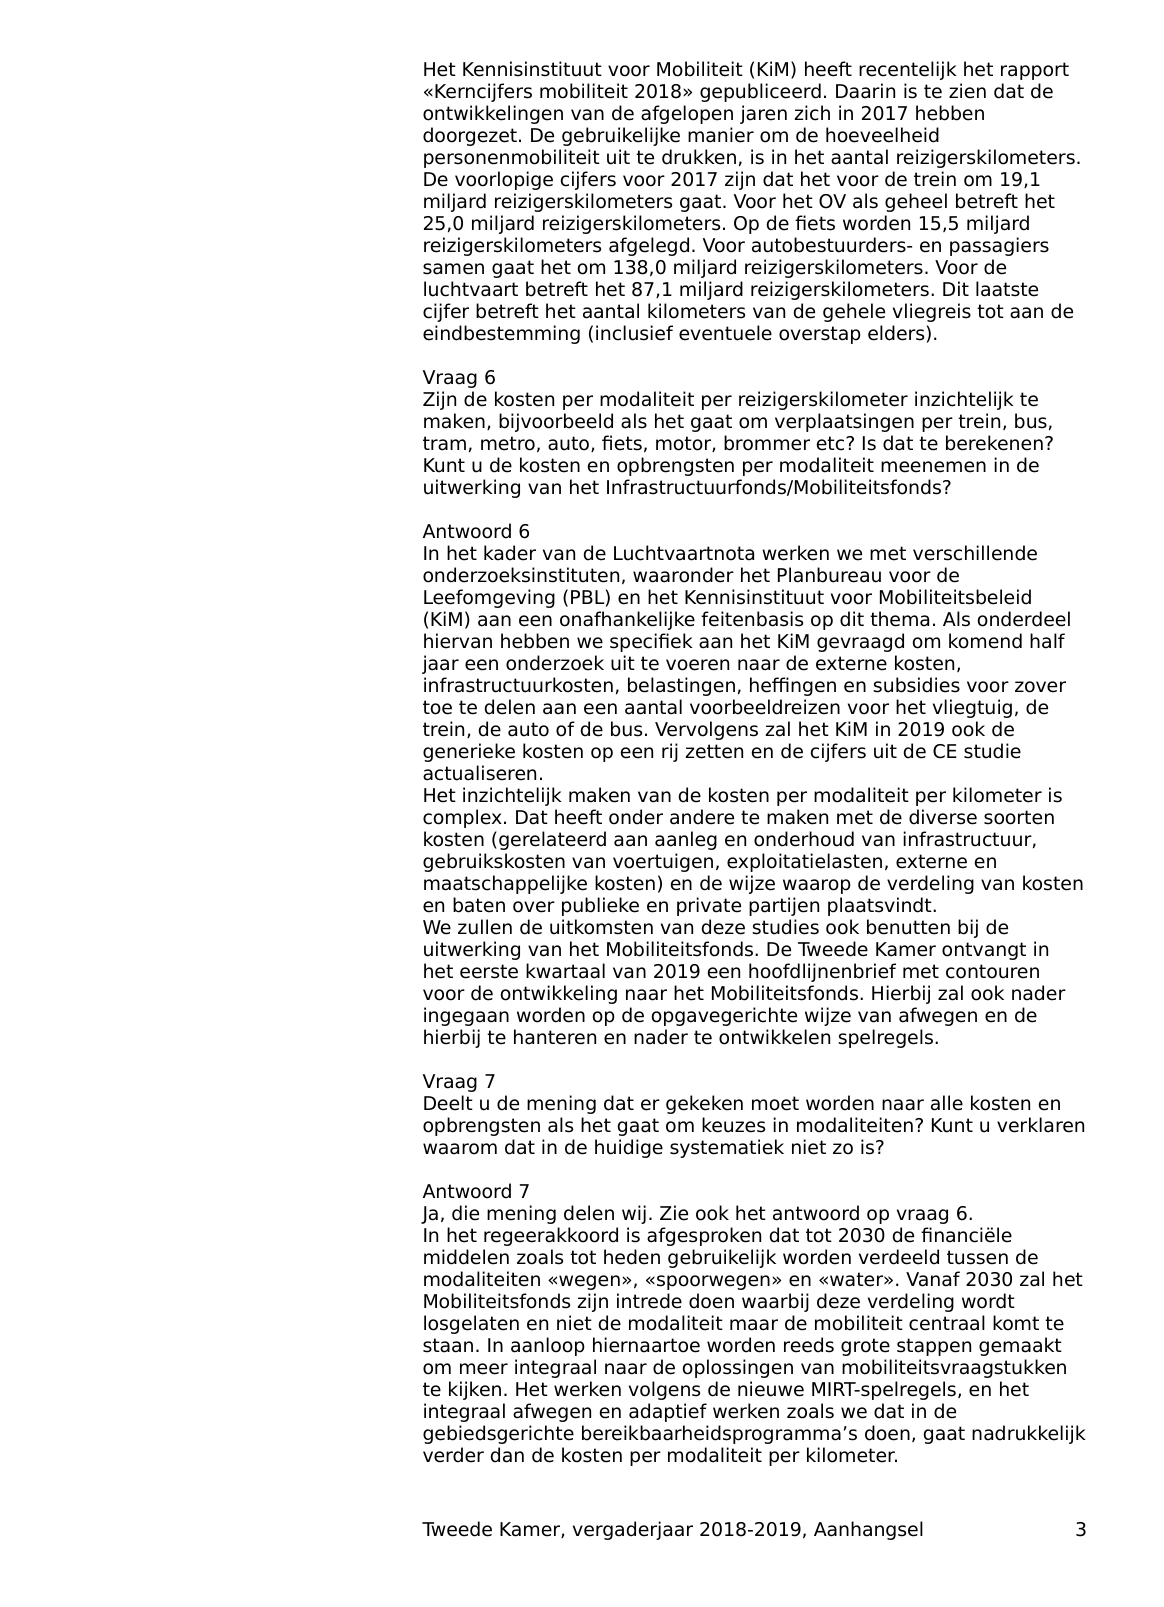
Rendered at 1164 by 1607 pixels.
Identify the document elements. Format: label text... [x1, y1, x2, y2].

text Antwoord 7 [422, 1181, 1087, 1203]
text We zullen de uitkomsten van deze studies ook benutten bij de uitwerking van het Mobiliteitsfonds. De Tweede Kamer ontvangt in het eerste kwartaal van 2019 een hoofdlijnenbrief met contouren voor de ontwikkeling naar het Mobiliteitsfonds. Hierbij zal ook nader ingegaan worden op de opgavegerichte wijze van afwegen en de hierbij te hanteren en nader te ontwikkelen spelregels. [422, 917, 1087, 1048]
text Deelt u de mening dat er gekeken moet worden naar alle kosten en opbrengsten als het gaat om keuzes in modaliteiten? Kunt u verklaren waarom dat in de huidige systematiek niet zo is? [422, 1093, 1087, 1159]
text In het kader van de Luchtvaartnota werken we met verschillende onderzoeksinstituten, waaronder het Planbureau voor de Leefomgeving (PBL) en het Kennisinstituut voor Mobiliteitsbeleid (KiM) aan een onafhankelijke feitenbasis op dit thema. Als onderdeel hiervan hebben we specifiek aan het KiM gevraagd om komend half jaar een onderzoek uit te voeren naar de externe kosten, infrastructuurkosten, belastingen, heffingen en subsidies voor zover toe te delen aan een aantal voorbeeldreizen voor het vliegtuig, de trein, de auto of de bus. Vervolgens zal het KiM in 2019 ook de generieke kosten op een rij zetten en de cijfers uit de CE studie actualiseren. [422, 543, 1087, 785]
text Het inzichtelijk maken van de kosten per modaliteit per kilometer is complex. Dat heeft onder andere te maken met de diverse soorten kosten (gerelateerd aan aanleg en onderhoud van infrastructuur, gebruikskosten van voertuigen, exploitatielasten, externe en maatschappelijke kosten) en de wijze waarop de verdeling van kosten en baten over publieke en private partijen plaatsvindt. [422, 785, 1087, 917]
text Het Kennisinstituut voor Mobiliteit (KiM) heeft recentelijk het rapport «Kerncijfers mobiliteit 2018» gepubliceerd. Daarin is te zien dat de ontwikkelingen van de afgelopen jaren zich in 2017 hebben doorgezet. De gebruikelijke manier om de hoeveelheid personenmobiliteit uit te drukken, is in het aantal reizigerskilometers. De voorlopige cijfers voor 2017 zijn dat het voor de trein om 19,1 miljard reizigerskilometers gaat. Voor het OV als geheel betreft het 25,0 miljard reizigerskilometers. Op de fiets worden 15,5 miljard reizigerskilometers afgelegd. Voor autobestuurders- en passagiers samen gaat het om 138,0 miljard reizigerskilometers. Voor de luchtvaart betreft het 87,1 miljard reizigerskilometers. Dit laatste cijfer betreft het aantal kilometers van de gehele vliegreis tot aan de eindbestemming (inclusief eventuele overstap elders). [422, 59, 1087, 345]
text In het regeerakkoord is afgesproken dat tot 2030 de financiële middelen zoals tot heden gebruikelijk worden verdeeld tussen de modaliteiten «wegen», «spoorwegen» en «water». Vanaf 2030 zal het Mobiliteitsfonds zijn intrede doen waarbij deze verdeling wordt losgelaten en niet de modaliteit maar de mobiliteit centraal komt te staan. In aanloop hiernaartoe worden reeds grote stappen gemaakt om meer integraal naar de oplossingen van mobiliteitsvraagstukken te kijken. Het werken volgens de nieuwe MIRT-spelregels, en het integraal afwegen en adaptief werken zoals we dat in de gebiedsgerichte bereikbaarheidsprogramma’s doen, gaat nadrukkelijk verder dan de kosten per modaliteit per kilometer. [422, 1225, 1087, 1467]
text Ja, die mening delen wij. Zie ook het antwoord op vraag 6. [422, 1203, 1087, 1225]
text Antwoord 6 [422, 521, 1087, 543]
text Vraag 7 [422, 1071, 1087, 1093]
text Vraag 6 [422, 367, 1087, 389]
text Zijn de kosten per modaliteit per reizigerskilometer inzichtelijk te maken, bijvoorbeeld als het gaat om verplaatsingen per trein, bus, tram, metro, auto, fiets, motor, brommer etc? Is dat te berekenen? Kunt u de kosten en opbrengsten per modaliteit meenemen in de uitwerking van het Infrastructuurfonds/Mobiliteitsfonds? [422, 389, 1087, 499]
